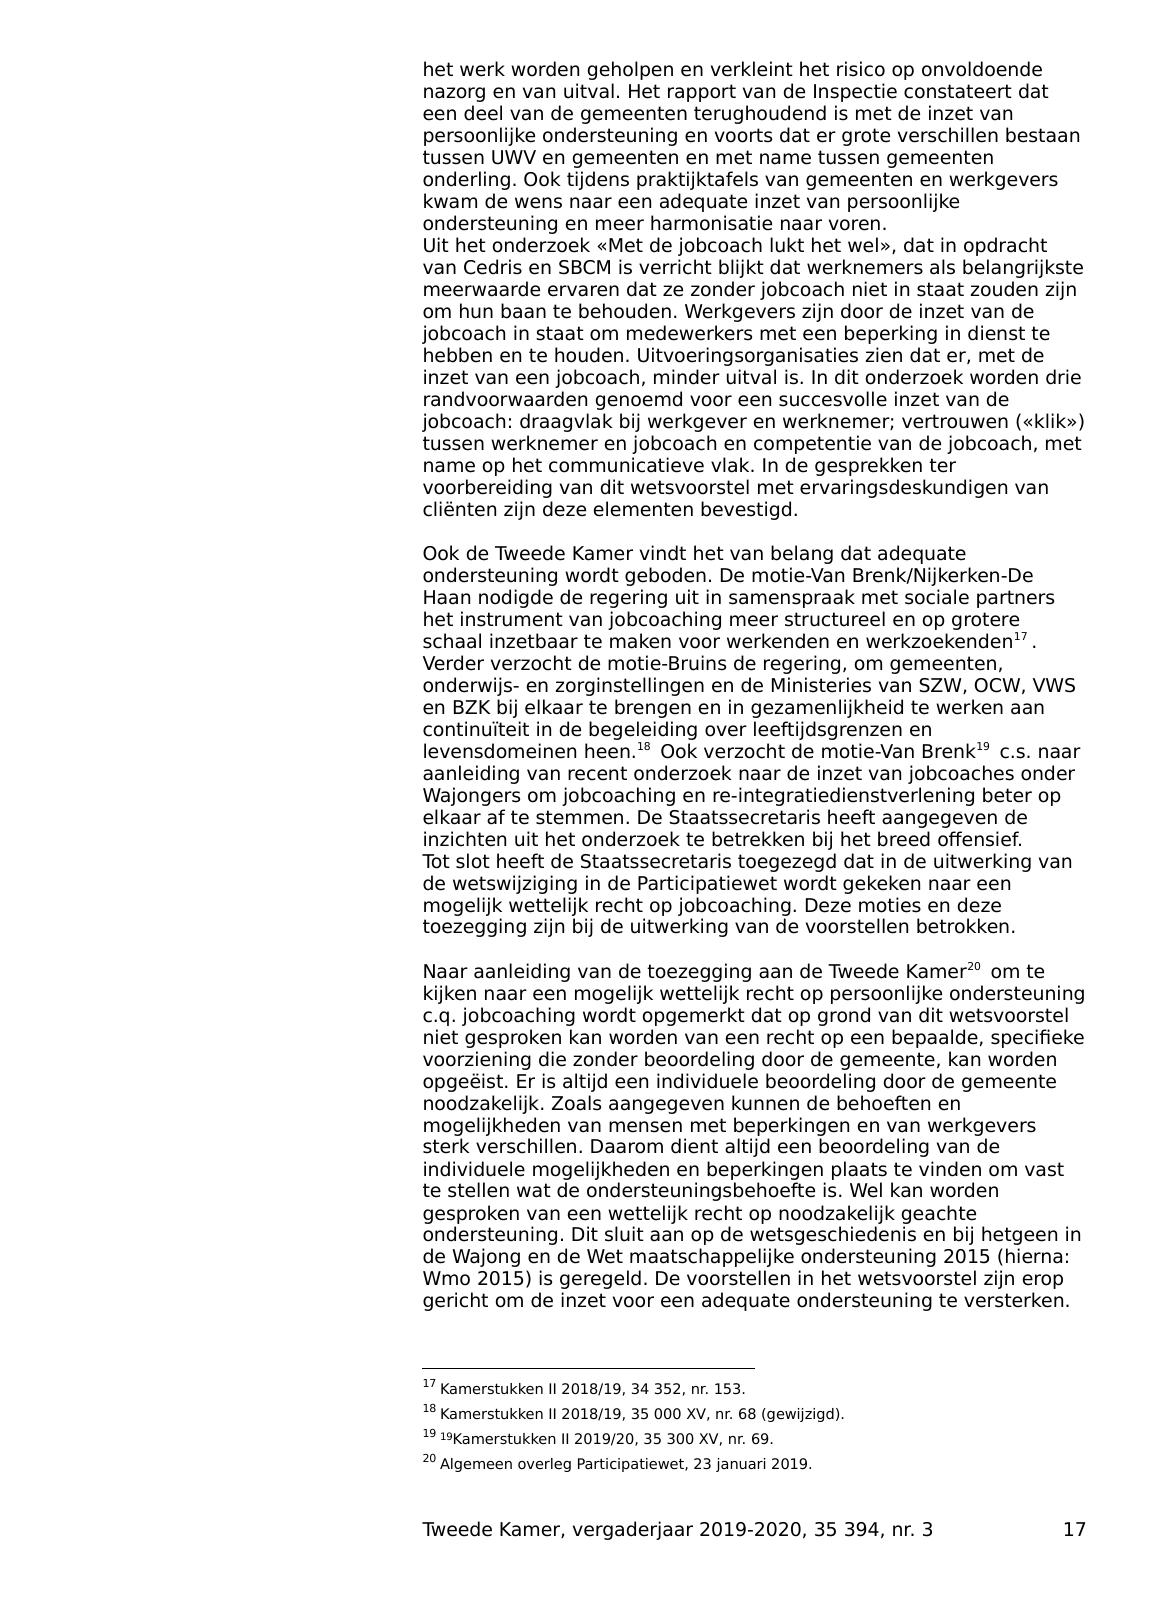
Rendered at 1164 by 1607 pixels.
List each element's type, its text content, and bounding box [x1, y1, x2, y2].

text Algemeen overleg Participatiewet, 23 januari 2019. [422, 1452, 1087, 1474]
text Ook de Tweede Kamer vindt het van belang dat adequate ondersteuning wordt geboden. De motie-Van Brenk/Nijkerken-De Haan nodigde de regering uit in samenspraak met sociale partners het instrument van jobcoaching meer structureel en op grotere schaal inzetbaar te maken voor werkenden en werkzoekenden. Verder verzocht de motie-Bruins de regering, om gemeenten, onderwijs- en zorginstellingen en de Ministeries van SZW, OCW, VWS en BZK bij elkaar te brengen en in gezamenlijkheid te werken aan continuïteit in de begeleiding over leeftijdsgrenzen en levensdomeinen heen. Ook verzocht de motie-Van Brenk c.s. naar aanleiding van recent onderzoek naar de inzet van jobcoaches onder Wajongers om jobcoaching en re-integratiedienstverlening beter op elkaar af te stemmen. De Staatssecretaris heeft aangegeven de inzichten uit het onderzoek te betrekken bij het breed offensief. [422, 543, 1087, 851]
text Kamerstukken II 2018/19, 35 000 XV, nr. 68 (gewijzigd). [422, 1402, 1087, 1424]
text het werk worden geholpen en verkleint het risico op onvoldoende nazorg en van uitval. Het rapport van de Inspectie constateert dat een deel van de gemeenten terughoudend is met de inzet van persoonlijke ondersteuning en voorts dat er grote verschillen bestaan tussen UWV en gemeenten en met name tussen gemeenten onderling. Ook tijdens praktijktafels van gemeenten en werkgevers kwam de wens naar een adequate inzet van persoonlijke ondersteuning en meer harmonisatie naar voren. [422, 59, 1087, 235]
text Uit het onderzoek «Met de jobcoach lukt het wel», dat in opdracht van Cedris en SBCM is verricht blijkt dat werknemers als belangrijkste meerwaarde ervaren dat ze zonder jobcoach niet in staat zouden zijn om hun baan te behouden. Werkgevers zijn door de inzet van de jobcoach in staat om medewerkers met een beperking in dienst te hebben en te houden. Uitvoeringsorganisaties zien dat er, met de inzet van een jobcoach, minder uitval is. In dit onderzoek worden drie randvoorwaarden genoemd voor een succesvolle inzet van de jobcoach: draagvlak bij werkgever en werknemer; vertrouwen («klik») tussen werknemer en jobcoach en competentie van de jobcoach, met name op het communicatieve vlak. In de gesprekken ter voorbereiding van dit wetsvoorstel met ervaringsdeskundigen van cliënten zijn deze elementen bevestigd. [422, 235, 1087, 521]
text Kamerstukken II 2018/19, 34 352, nr. 153. [422, 1377, 1087, 1399]
text Naar aanleiding van de toezegging aan de Tweede Kamer om te kijken naar een mogelijk wettelijk recht op persoonlijke ondersteuning c.q. jobcoaching wordt opgemerkt dat op grond van dit wetsvoorstel niet gesproken kan worden van een recht op een bepaalde, specifieke voorziening die zonder beoordeling door de gemeente, kan worden opgeëist. Er is altijd een individuele beoordeling door de gemeente noodzakelijk. Zoals aangegeven kunnen de behoeften en mogelijkheden van mensen met beperkingen en van werkgevers sterk verschillen. Daarom dient altijd een beoordeling van de individuele mogelijkheden en beperkingen plaats te vinden om vast te stellen wat de ondersteuningsbehoefte is. Wel kan worden gesproken van een wettelijk recht op noodzakelijk geachte ondersteuning. Dit sluit aan op de wetsgeschiedenis en bij hetgeen in de Wajong en de Wet maatschappelijke ondersteuning 2015 (hierna: Wmo 2015) is geregeld. De voorstellen in het wetsvoorstel zijn erop gericht om de inzet voor een adequate ondersteuning te versterken. [422, 961, 1087, 1312]
text 19Kamerstukken II 2019/20, 35 300 XV, nr. 69. [422, 1427, 1087, 1449]
text Tot slot heeft de Staatssecretaris toegezegd dat in de uitwerking van de wetswijziging in de Participatiewet wordt gekeken naar een mogelijk wettelijk recht op jobcoaching. Deze moties en deze toezegging zijn bij de uitwerking van de voorstellen betrokken. [422, 851, 1087, 938]
